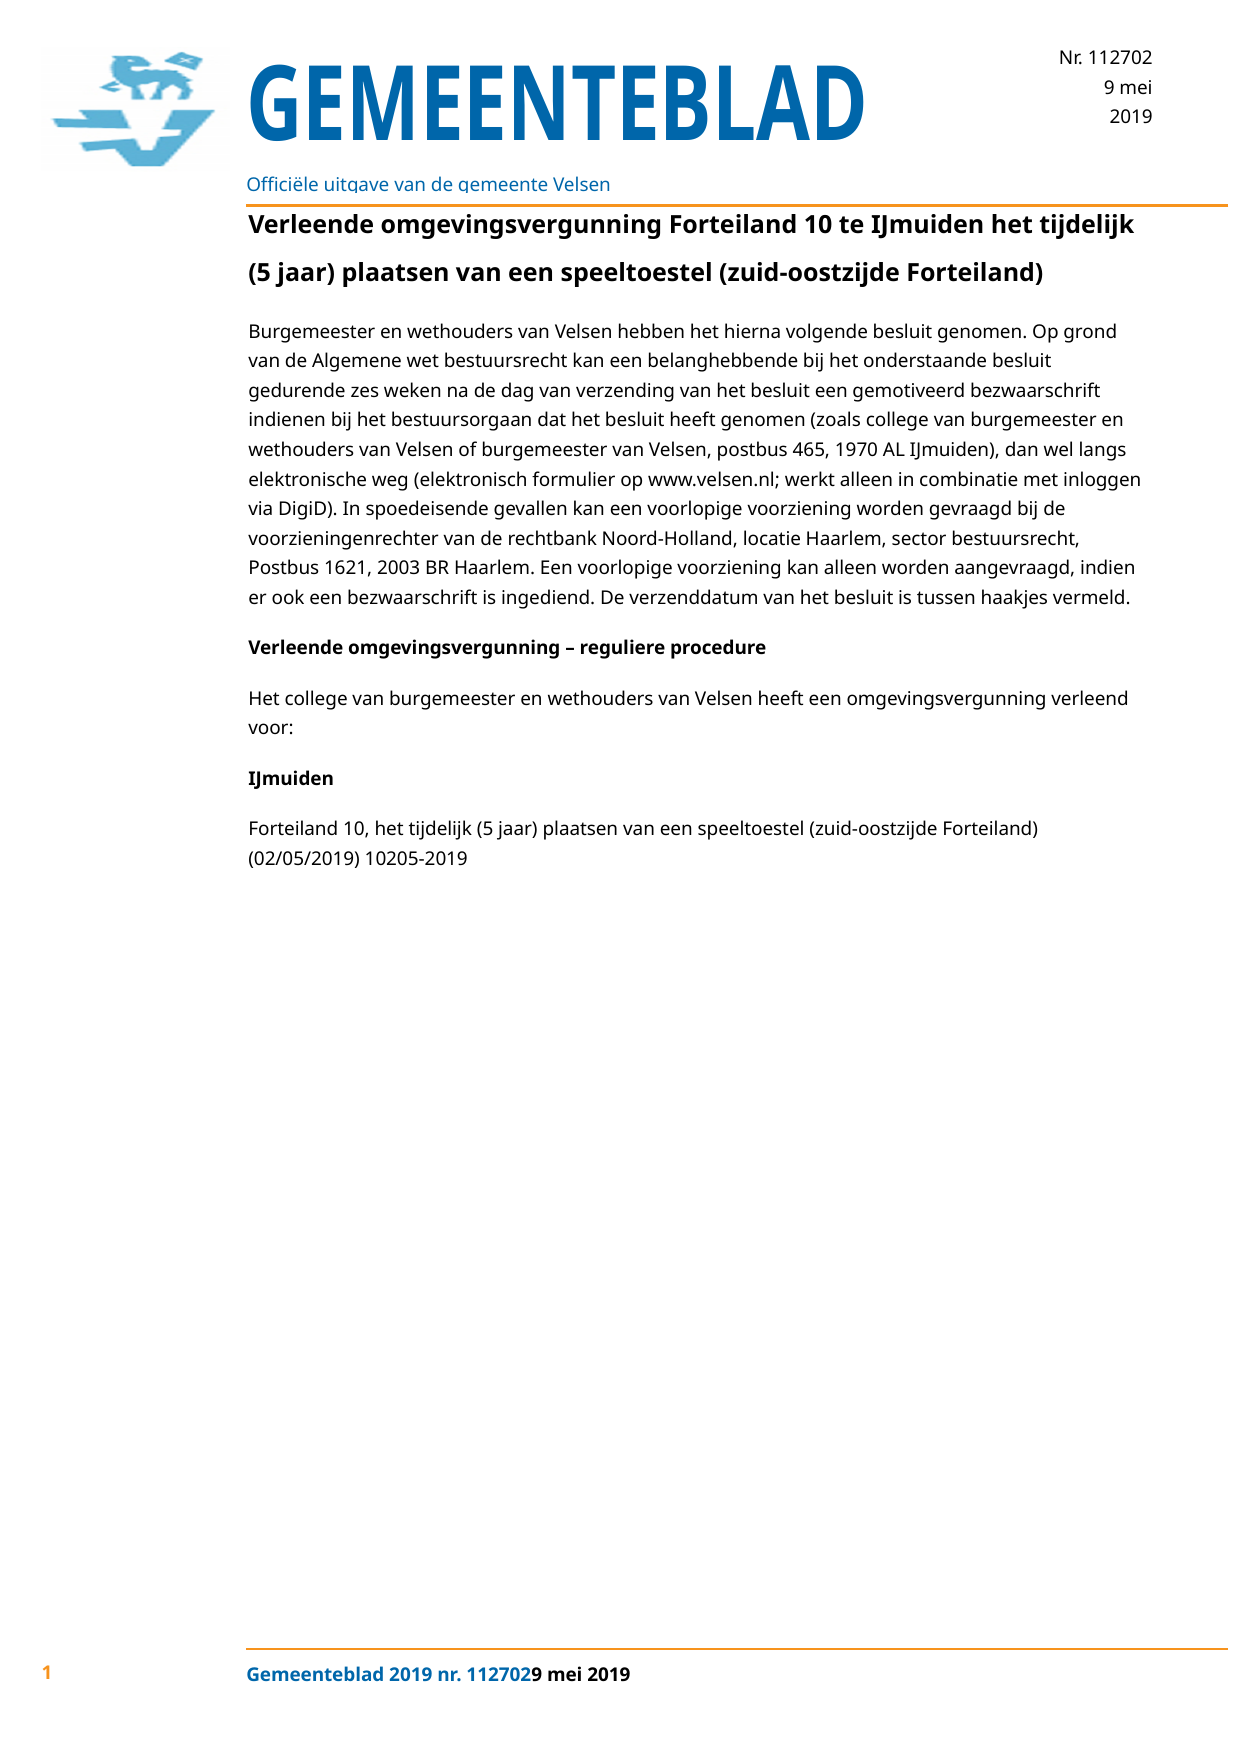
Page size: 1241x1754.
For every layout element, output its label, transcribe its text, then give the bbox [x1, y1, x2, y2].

text IJmuiden [248, 765, 1152, 791]
text Het college van burgemeester en wethouders van Velsen heeft een omgevingsvergunning verleend voor: [248, 685, 1152, 740]
text Verleende omgevingsvergunning – reguliere procedure [248, 634, 1152, 660]
text Burgemeester en wethouders van Velsen hebben het hierna volgende besluit genomen. Op grond van de Algemene wet bestuursrecht kan een belanghebbende bij het onderstaande besluit gedurende zes weken na de dag van verzending van het besluit een gemotiveerd bezwaarschrift indienen bij het bestuursorgaan dat het besluit heeft genomen (zoals college van burgemeester en wethouders van Velsen of burgemeester van Velsen, postbus 465, 1970 AL IJmuiden), dan wel langs elektronische weg (elektronisch formulier op www.velsen.nl; werkt alleen in combinatie met inloggen via DigiD). In spoedeisende gevallen kan een voorlopige voorziening worden gevraagd bij de voorzieningenrechter van de rechtbank Noord-Holland, locatie Haarlem, sector bestuursrecht, Postbus 1621, 2003 BR Haarlem. Een voorlopige voorziening kan alleen worden aangevraagd, indien er ook een bezwaarschrift is ingediend. De verzenddatum van het besluit is tussen haakjes vermeld. [248, 318, 1152, 610]
picture [41, 47, 231, 172]
text Verleende omgevingsvergunning Forteiland 10 te IJmuiden het tijdelijk (5 jaar) plaatsen van een speeltoestel (zuid-oostzijde Forteiland) [248, 207, 1152, 288]
text Forteiland 10, het tijdelijk (5 jaar) plaatsen van een speeltoestel (zuid-oostzijde Forteiland) (02/05/2019) 10205-2019 [248, 815, 1152, 871]
